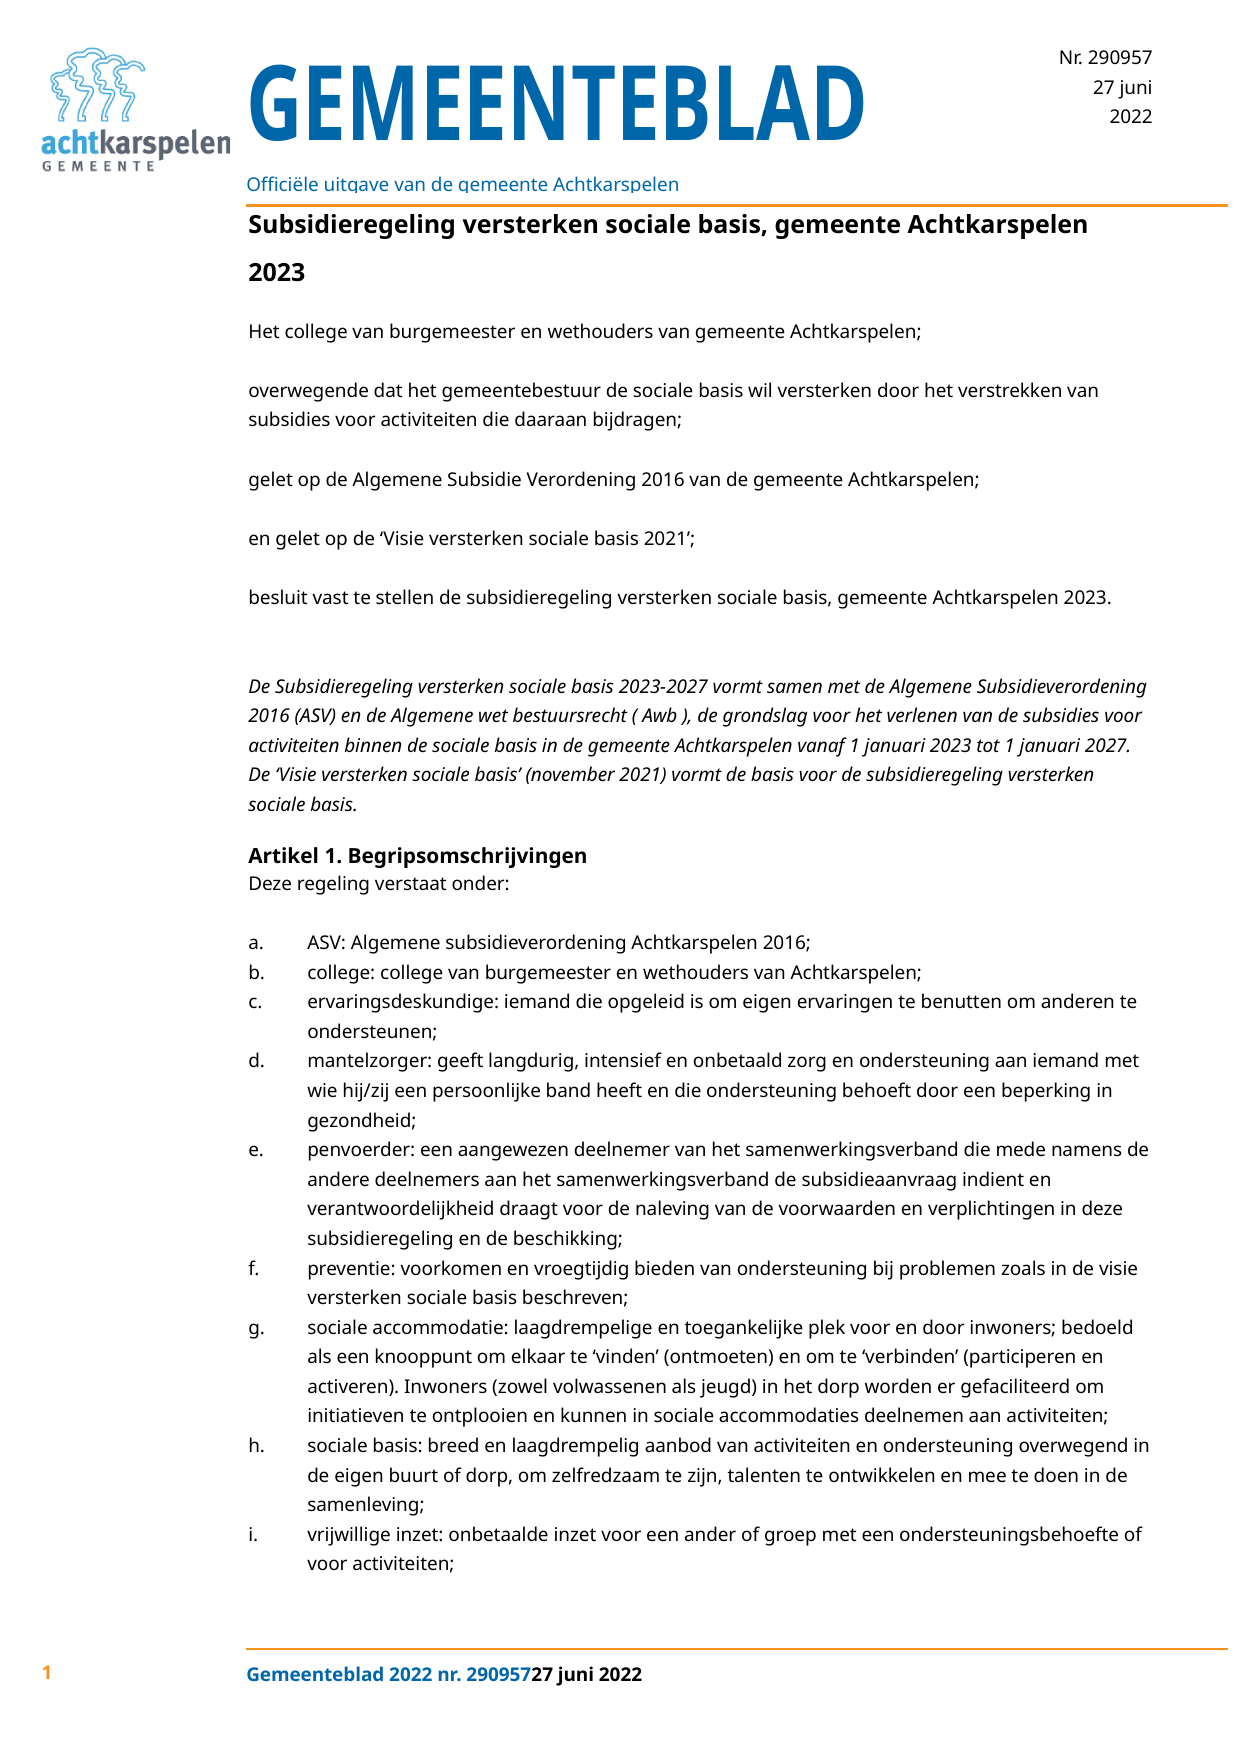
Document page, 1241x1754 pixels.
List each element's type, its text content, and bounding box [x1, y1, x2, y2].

list college: college van burgemeester en wethouders van Achtkarspelen; [248, 959, 1152, 984]
text Subsidieregeling versterken sociale basis, gemeente Achtkarspelen 2023 [248, 207, 1152, 288]
text Het college van burgemeester en wethouders van gemeente Achtkarspelen; [248, 318, 1152, 344]
list preventie: voorkomen en vroegtijdig bieden van ondersteuning bij problemen zoals in de visie versterken sociale basis beschreven; [248, 1255, 1152, 1310]
text gelet op de Algemene Subsidie Verordening 2016 van de gemeente Achtkarspelen; [248, 466, 1152, 492]
list vrijwillige inzet: onbetaalde inzet voor een ander of groep met een ondersteuningsbehoefte of voor activiteiten; [248, 1521, 1152, 1576]
list mantelzorger: geeft langdurig, intensief en onbetaald zorg en ondersteuning aan iemand met wie hij/zij een persoonlijke band heeft en die ondersteuning behoeft door een beperking in gezondheid; [248, 1048, 1152, 1132]
list sociale basis: breed en laagdrempelig aanbod van activiteiten en ondersteuning overwegend in de eigen buurt of dorp, om zelfredzaam te zijn, talenten te ontwikkelen en mee te doen in de samenleving; [248, 1432, 1152, 1517]
text Artikel 1. Begripsomschrijvingen [248, 842, 1152, 870]
text De Subsidieregeling versterken sociale basis 2023-2027 vormt samen met de Algemene Subsidieverordening 2016 (ASV) en de Algemene wet bestuursrecht ( Awb ), de grondslag voor het verlenen van de subsidies voor activiteiten binnen de sociale basis in de gemeente Achtkarspelen vanaf 1 januari 2023 tot 1 januari 2027. De ‘Visie versterken sociale basis’ (november 2021) vormt de basis voor de subsidieregeling versterken sociale basis. [248, 673, 1152, 817]
text besluit vast te stellen de subsidieregeling versterken sociale basis, gemeente Achtkarspelen 2023. [248, 584, 1152, 610]
list penvoerder: een aangewezen deelnemer van het samenwerkingsverband die mede namens de andere deelnemers aan het samenwerkingsverband de subsidieaanvraag indient en verantwoordelijkheid draagt voor de naleving van de voorwaarden en verplichtingen in deze subsidieregeling en de beschikking; [248, 1136, 1152, 1251]
list ervaringsdeskundige: iemand die opgeleid is om eigen ervaringen te benutten om anderen te ondersteunen; [248, 988, 1152, 1044]
text overwegende dat het gemeentebestuur de sociale basis wil versterken door het verstrekken van subsidies voor activiteiten die daaraan bijdragen; [248, 377, 1152, 432]
picture [41, 47, 231, 172]
text Deze regeling verstaat onder: [248, 870, 1152, 896]
list ASV: Algemene subsidieverordening Achtkarspelen 2016; [248, 929, 1152, 955]
text en gelet op de ‘Visie versterken sociale basis 2021’; [248, 525, 1152, 551]
list sociale accommodatie: laagdrempelige en toegankelijke plek voor en door inwoners; bedoeld als een knooppunt om elkaar te ‘vinden’ (ontmoeten) en om te ‘verbinden’ (participeren en activeren). Inwoners (zowel volwassenen als jeugd) in het dorp worden er gefaciliteerd om initiatieven te ontplooien en kunnen in sociale accommodaties deelnemen aan activiteiten; [248, 1314, 1152, 1428]
